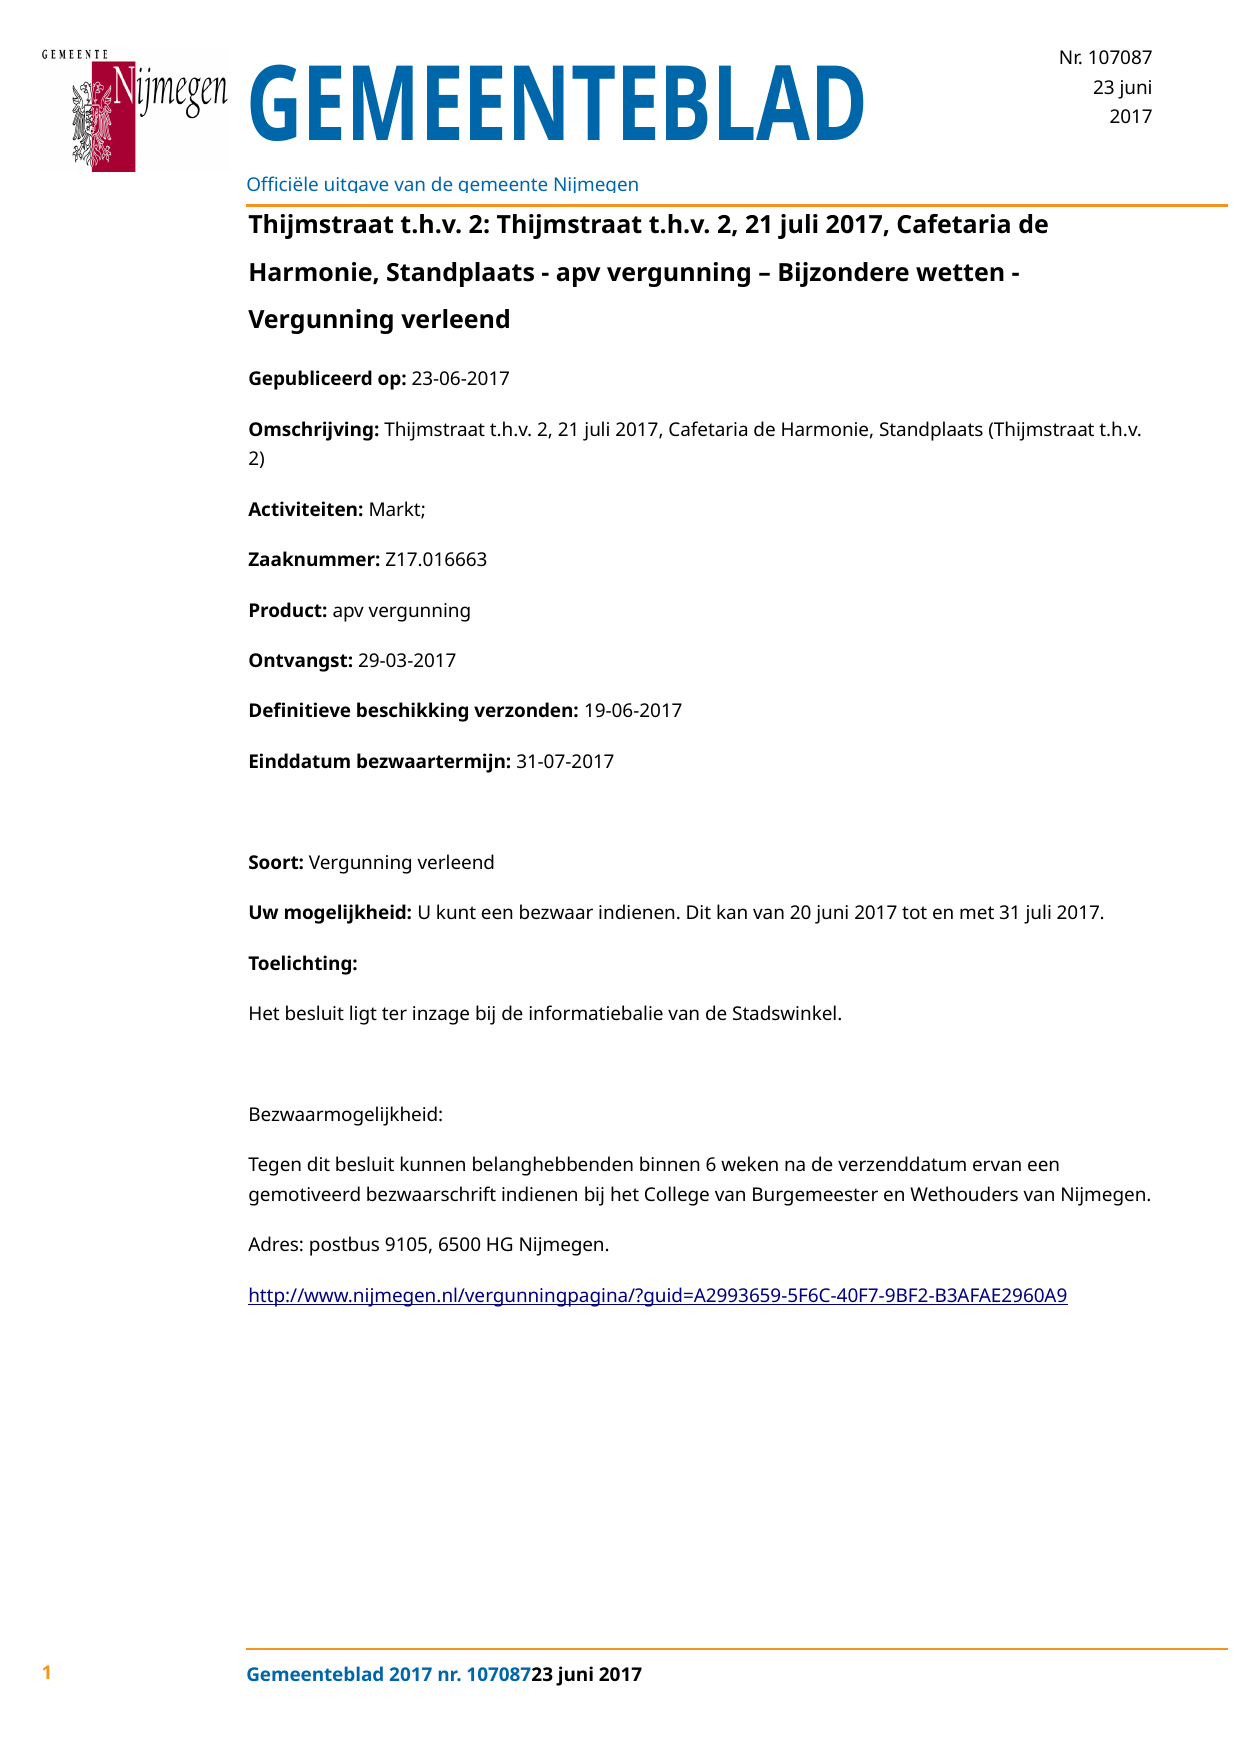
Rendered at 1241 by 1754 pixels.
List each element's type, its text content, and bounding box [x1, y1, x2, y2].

text Uw mogelijkheid: U kunt een bezwaar indienen. Dit kan van 20 juni 2017 tot en met 31 juli 2017. [248, 899, 1152, 925]
text Het besluit ligt ter inzage bij de informatiebalie van de Stadswinkel. [248, 1000, 1152, 1026]
text Definitieve beschikking verzonden: 19-06-2017 [248, 698, 1152, 723]
text Ontvangst: 29-03-2017 [248, 647, 1152, 673]
text http://www.nijmegen.nl/vergunningpagina/?guid=A2993659-5F6C-40F7-9BF2-B3AFAE2960A9 [248, 1282, 1152, 1307]
text Zaaknummer: Z17.016663 [248, 546, 1152, 572]
picture [41, 47, 231, 172]
text Thijmstraat t.h.v. 2: Thijmstraat t.h.v. 2, 21 juli 2017, Cafetaria de Harmonie, Standplaats - apv vergunning – Bijzondere wetten - Vergunning verleend [248, 207, 1152, 336]
text Activiteiten: Markt; [248, 496, 1152, 522]
text Omschrijving: Thijmstraat t.h.v. 2, 21 juli 2017, Cafetaria de Harmonie, Standplaats (Thijmstraat t.h.v. 2) [248, 416, 1152, 471]
text Gepubliceerd op: 23-06-2017 [248, 366, 1152, 391]
text Toelichting: [248, 950, 1152, 975]
text Bezwaarmogelijkheid: [248, 1101, 1152, 1127]
text Adres: postbus 9105, 6500 HG Nijmegen. [248, 1231, 1152, 1257]
text Tegen dit besluit kunnen belanghebbenden binnen 6 weken na de verzenddatum ervan een gemotiveerd bezwaarschrift indienen bij het College van Burgemeester en Wethouders van Nijmegen. [248, 1151, 1152, 1207]
text Product: apv vergunning [248, 597, 1152, 622]
text Einddatum bezwaartermijn: 31-07-2017 [248, 748, 1152, 774]
text Soort: Vergunning verleend [248, 849, 1152, 874]
